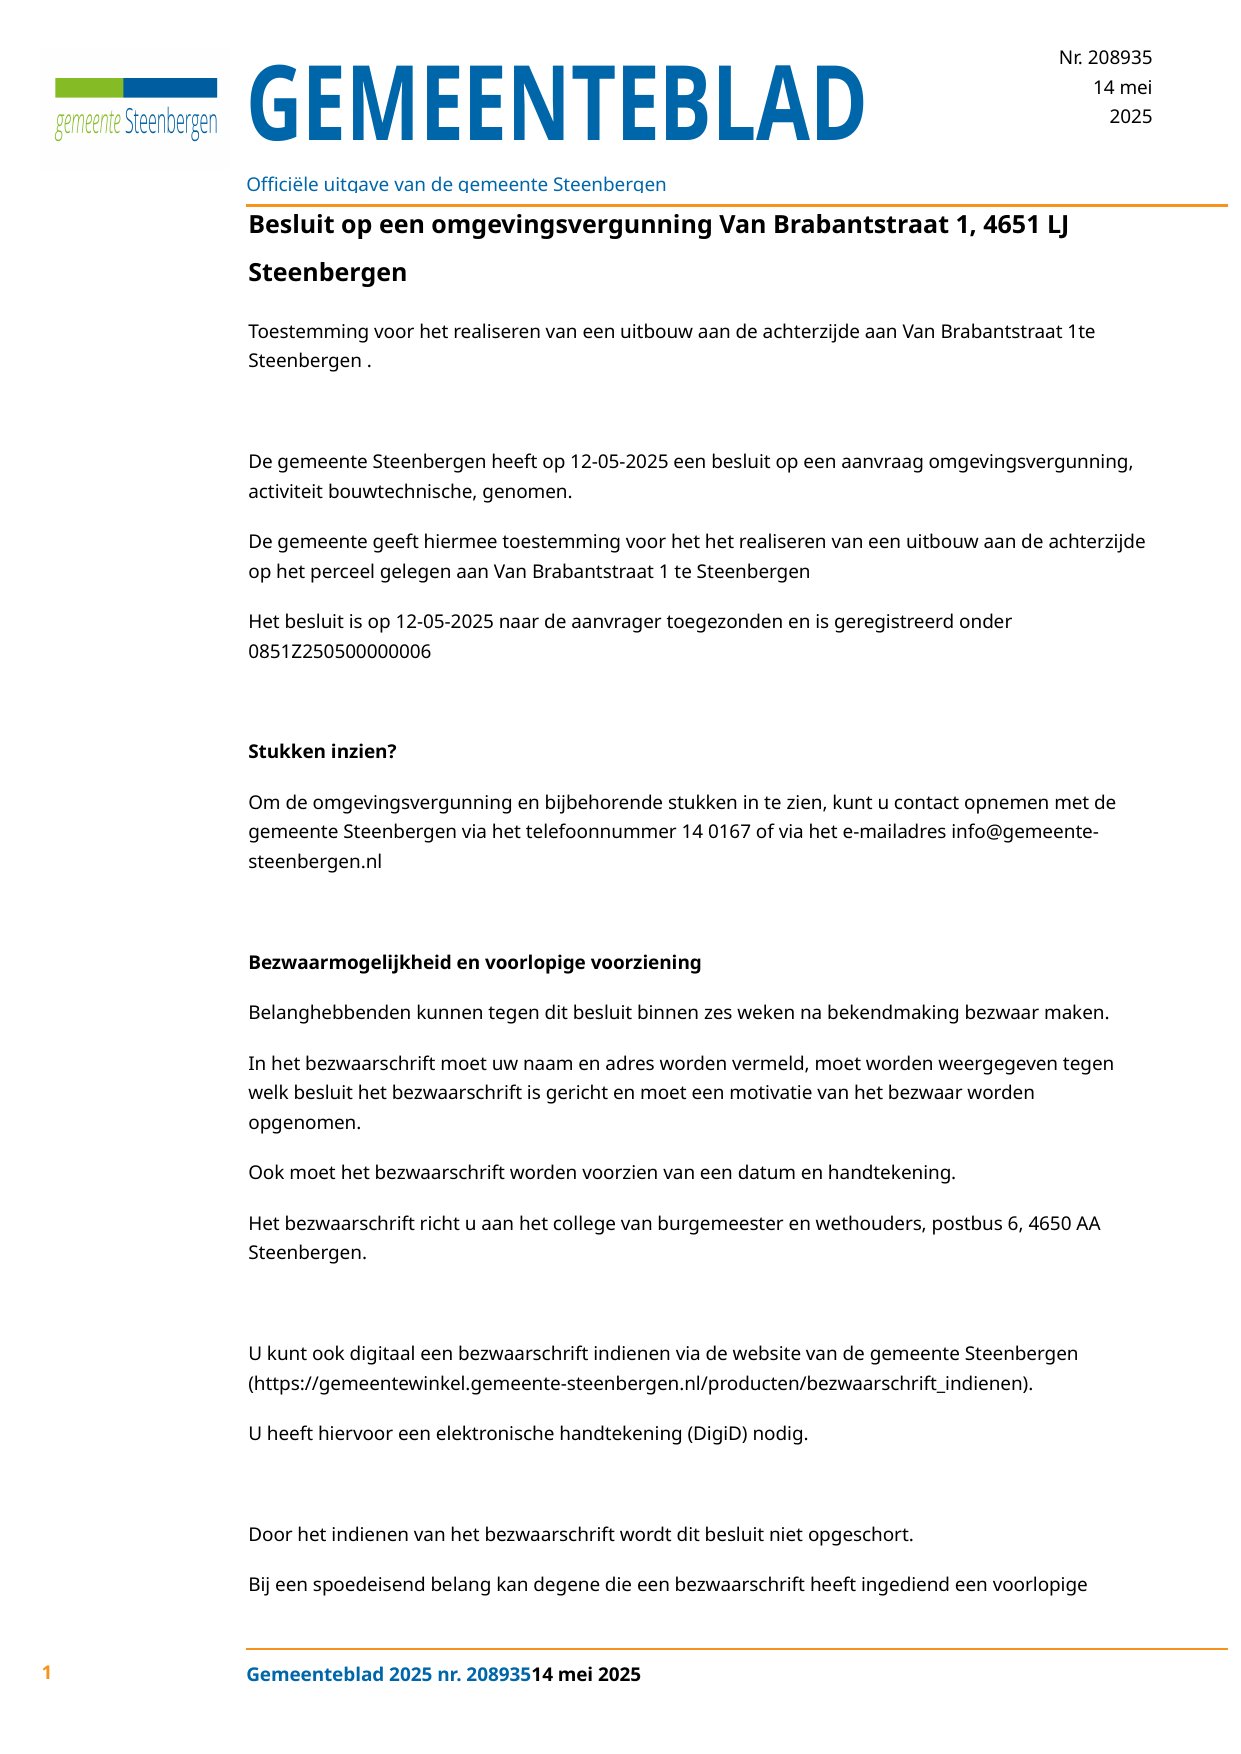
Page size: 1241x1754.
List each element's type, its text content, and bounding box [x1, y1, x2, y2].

text Besluit op een omgevingsvergunning Van Brabantstraat 1, 4651 LJ Steenbergen [248, 207, 1152, 288]
text De gemeente Steenbergen heeft op 12-05-2025 een besluit op een aanvraag omgevingsvergunning, activiteit bouwtechnische, genomen. [248, 448, 1152, 504]
text Belanghebbenden kunnen tegen dit besluit binnen zes weken na bekendmaking bezwaar maken. [248, 999, 1152, 1025]
text Ook moet het bezwaarschrift worden voorzien van een datum en handtekening. [248, 1159, 1152, 1185]
text Bezwaarmogelijkheid en voorlopige voorziening [248, 949, 1152, 975]
text Om de omgevingsvergunning en bijbehorende stukken in te zien, kunt u contact opnemen met de gemeente Steenbergen via het telefoonnummer 14 0167 of via het e-mailadres info@gemeente-steenbergen.nl [248, 789, 1152, 874]
text U kunt ook digitaal een bezwaarschrift indienen via de website van de gemeente Steenbergen (https://gemeentewinkel.gemeente-steenbergen.nl/producten/bezwaarschrift_indienen). [248, 1340, 1152, 1396]
text Het besluit is op 12-05-2025 naar de aanvrager toegezonden en is geregistreerd onder 0851Z250500000006 [248, 608, 1152, 664]
picture [41, 47, 231, 172]
text Bij een spoedeisend belang kan degene die een bezwaarschrift heeft ingediend een voorlopige [248, 1572, 1152, 1597]
text Toestemming voor het realiseren van een uitbouw aan de achterzijde aan Van Brabantstraat 1te Steenbergen . [248, 318, 1152, 373]
text Stukken inzien? [248, 739, 1152, 764]
text U heeft hiervoor een elektronische handtekening (DigiD) nodig. [248, 1420, 1152, 1446]
text Door het indienen van het bezwaarschrift wordt dit besluit niet opgeschort. [248, 1521, 1152, 1547]
text De gemeente geeft hiermee toestemming voor het het realiseren van een uitbouw aan de achterzijde op het perceel gelegen aan Van Brabantstraat 1 te Steenbergen [248, 528, 1152, 584]
text Het bezwaarschrift richt u aan het college van burgemeester en wethouders, postbus 6, 4650 AA Steenbergen. [248, 1210, 1152, 1265]
text In het bezwaarschrift moet uw naam en adres worden vermeld, moet worden weergegeven tegen welk besluit het bezwaarschrift is gericht en moet een motivatie van het bezwaar worden opgenomen. [248, 1050, 1152, 1135]
